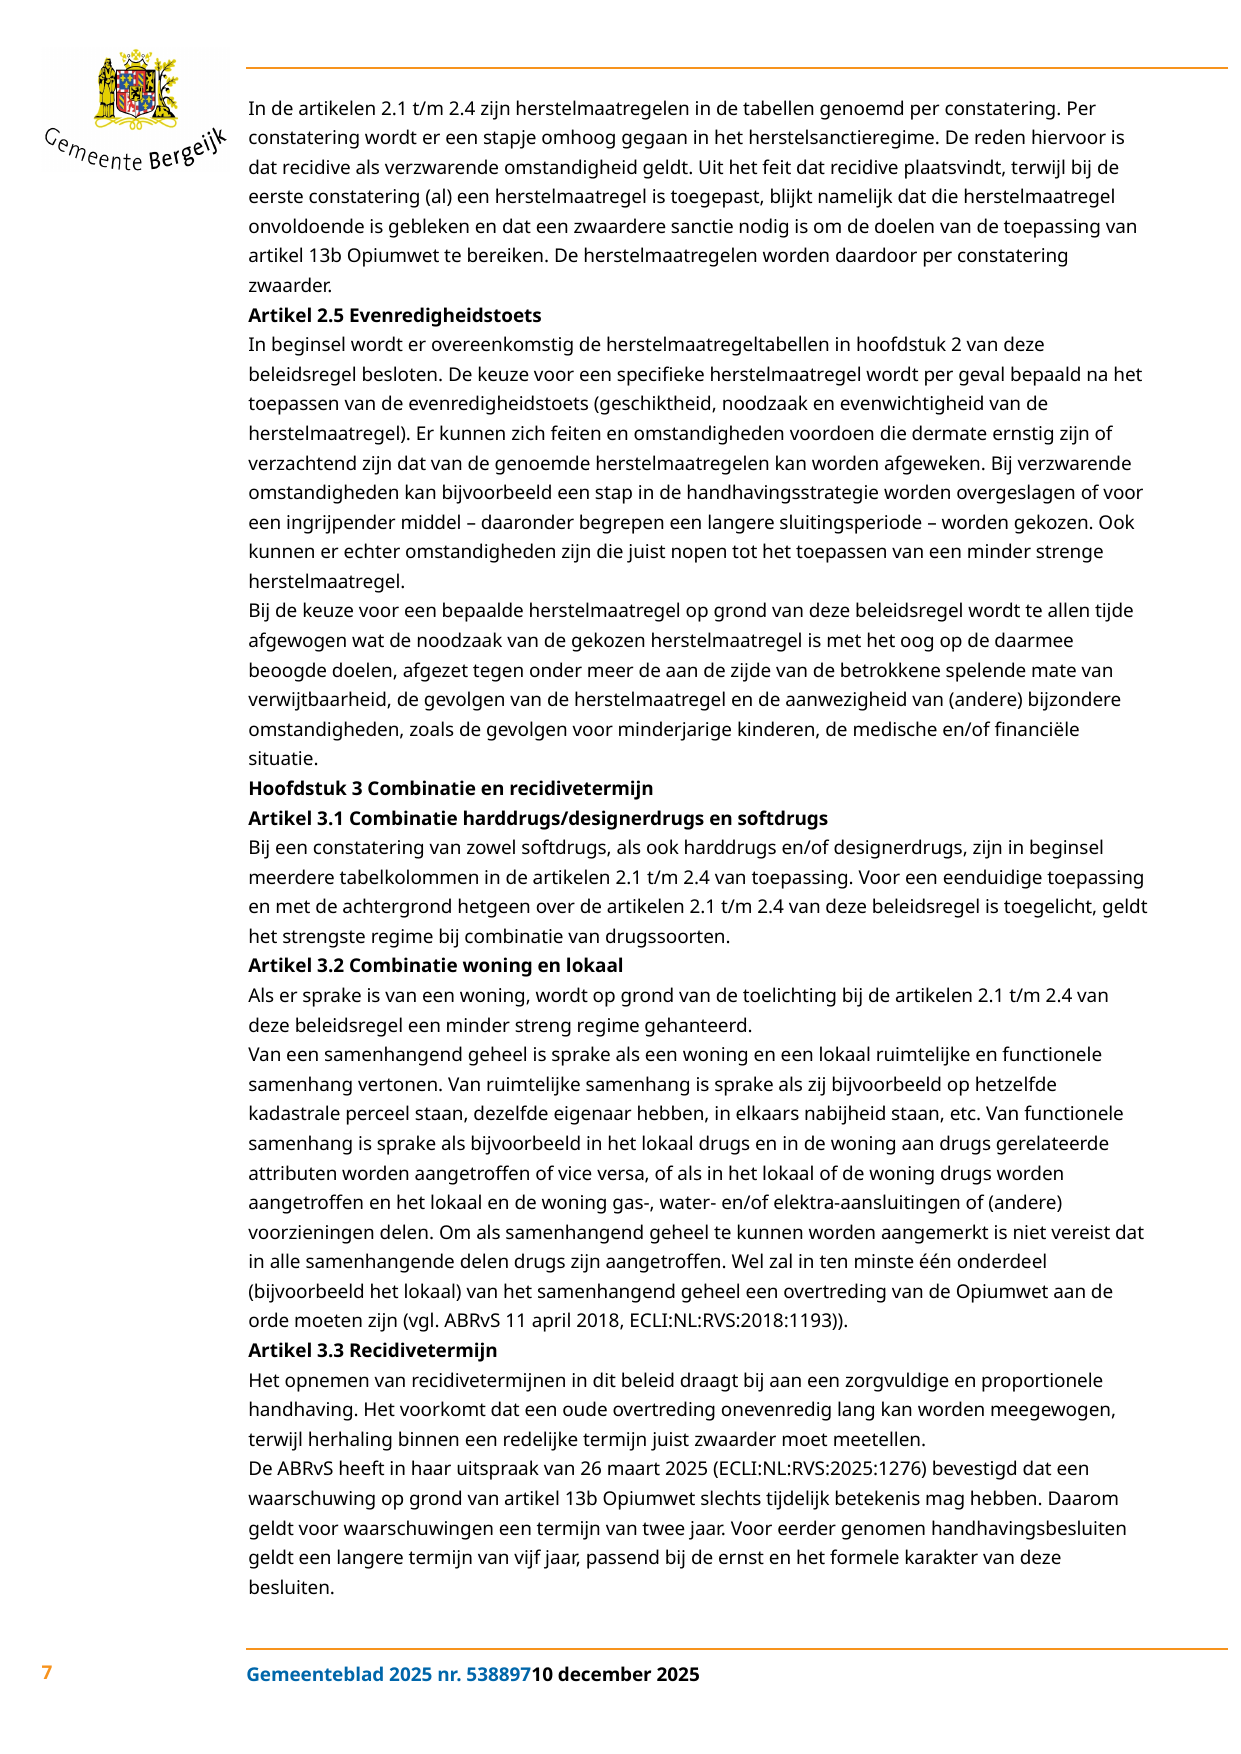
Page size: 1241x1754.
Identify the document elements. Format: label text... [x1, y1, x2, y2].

text Hoofdstuk 3 Combinatie en recidivetermijn [248, 775, 1152, 801]
text Artikel 3.2 Combinatie woning en lokaal [248, 953, 1152, 978]
text In de artikelen 2.1 t/m 2.4 zijn herstelmaatregelen in de tabellen genoemd per constatering. Per constatering wordt er een stapje omhoog gegaan in het herstelsanctieregime. De reden hiervoor is dat recidive als verzwarende omstandigheid geldt. Uit het feit dat recidive plaatsvindt, terwijl bij de eerste constatering (al) een herstelmaatregel is toegepast, blijkt namelijk dat die herstelmaatregel onvoldoende is gebleken en dat een zwaardere sanctie nodig is om de doelen van de toepassing van artikel 13b Opiumwet te bereiken. De herstelmaatregelen worden daardoor per constatering zwaarder. [248, 95, 1152, 298]
text In beginsel wordt er overeenkomstig de herstelmaatregeltabellen in hoofdstuk 2 van deze beleidsregel besloten. De keuze voor een specifieke herstelmaatregel wordt per geval bepaald na het toepassen van de evenredigheidstoets (geschiktheid, noodzaak en evenwichtigheid van de herstelmaatregel). Er kunnen zich feiten en omstandigheden voordoen die dermate ernstig zijn of verzachtend zijn dat van de genoemde herstelmaatregelen kan worden afgeweken. Bij verzwarende omstandigheden kan bijvoorbeeld een stap in de handhavingsstrategie worden overgeslagen of voor een ingrijpender middel – daaronder begrepen een langere sluitingsperiode – worden gekozen. Ook kunnen er echter omstandigheden zijn die juist nopen tot het toepassen van een minder strenge herstelmaatregel. [248, 331, 1152, 594]
text Van een samenhangend geheel is sprake als een woning en een lokaal ruimtelijke en functionele samenhang vertonen. Van ruimtelijke samenhang is sprake als zij bijvoorbeeld op hetzelfde kadastrale perceel staan, dezelfde eigenaar hebben, in elkaars nabijheid staan, etc. Van functionele samenhang is sprake als bijvoorbeeld in het lokaal drugs en in de woning aan drugs gerelateerde attributen worden aangetroffen of vice versa, of als in het lokaal of de woning drugs worden aangetroffen en het lokaal en de woning gas-, water- en/of elektra-aansluitingen of (andere) voorzieningen delen. Om als samenhangend geheel te kunnen worden aangemerkt is niet vereist dat in alle samenhangende delen drugs zijn aangetroffen. Wel zal in ten minste één onderdeel (bijvoorbeeld het lokaal) van het samenhangend geheel een overtreding van de Opiumwet aan de orde moeten zijn (vgl. ABRvS 11 april 2018, ECLI:NL:RVS:2018:1193)). [248, 1041, 1152, 1333]
text Het opnemen van recidivetermijnen in dit beleid draagt bij aan een zorgvuldige en proportionele handhaving. Het voorkomt dat een oude overtreding onevenredig lang kan worden meegewogen, terwijl herhaling binnen een redelijke termijn juist zwaarder moet meetellen. [248, 1367, 1152, 1452]
picture [41, 47, 231, 172]
text De ABRvS heeft in haar uitspraak van 26 maart 2025 (ECLI:NL:RVS:2025:1276) bevestigd dat een waarschuwing op grond van artikel 13b Opiumwet slechts tijdelijk betekenis mag hebben. Daarom geldt voor waarschuwingen een termijn van twee jaar. Voor eerder genomen handhavingsbesluiten geldt een langere termijn van vijf jaar, passend bij de ernst en het formele karakter van deze besluiten. [248, 1456, 1152, 1600]
text Bij een constatering van zowel softdrugs, als ook harddrugs en/of designerdrugs, zijn in beginsel meerdere tabelkolommen in de artikelen 2.1 t/m 2.4 van toepassing. Voor een eenduidige toepassing en met de achtergrond hetgeen over de artikelen 2.1 t/m 2.4 van deze beleidsregel is toegelicht, geldt het strengste regime bij combinatie van drugssoorten. [248, 834, 1152, 949]
text Bij de keuze voor een bepaalde herstelmaatregel op grond van deze beleidsregel wordt te allen tijde afgewogen wat de noodzaak van de gekozen herstelmaatregel is met het oog op de daarmee beoogde doelen, afgezet tegen onder meer de aan de zijde van de betrokkene spelende mate van verwijtbaarheid, de gevolgen van de herstelmaatregel en de aanwezigheid van (andere) bijzondere omstandigheden, zoals de gevolgen voor minderjarige kinderen, de medische en/of financiële situatie. [248, 598, 1152, 771]
text Als er sprake is van een woning, wordt op grond van de toelichting bij de artikelen 2.1 t/m 2.4 van deze beleidsregel een minder streng regime gehanteerd. [248, 982, 1152, 1038]
text Artikel 3.1 Combinatie harddrugs/designerdrugs en softdrugs [248, 805, 1152, 831]
text Artikel 3.3 Recidivetermijn [248, 1337, 1152, 1363]
text Artikel 2.5 Evenredigheidstoets [248, 302, 1152, 328]
